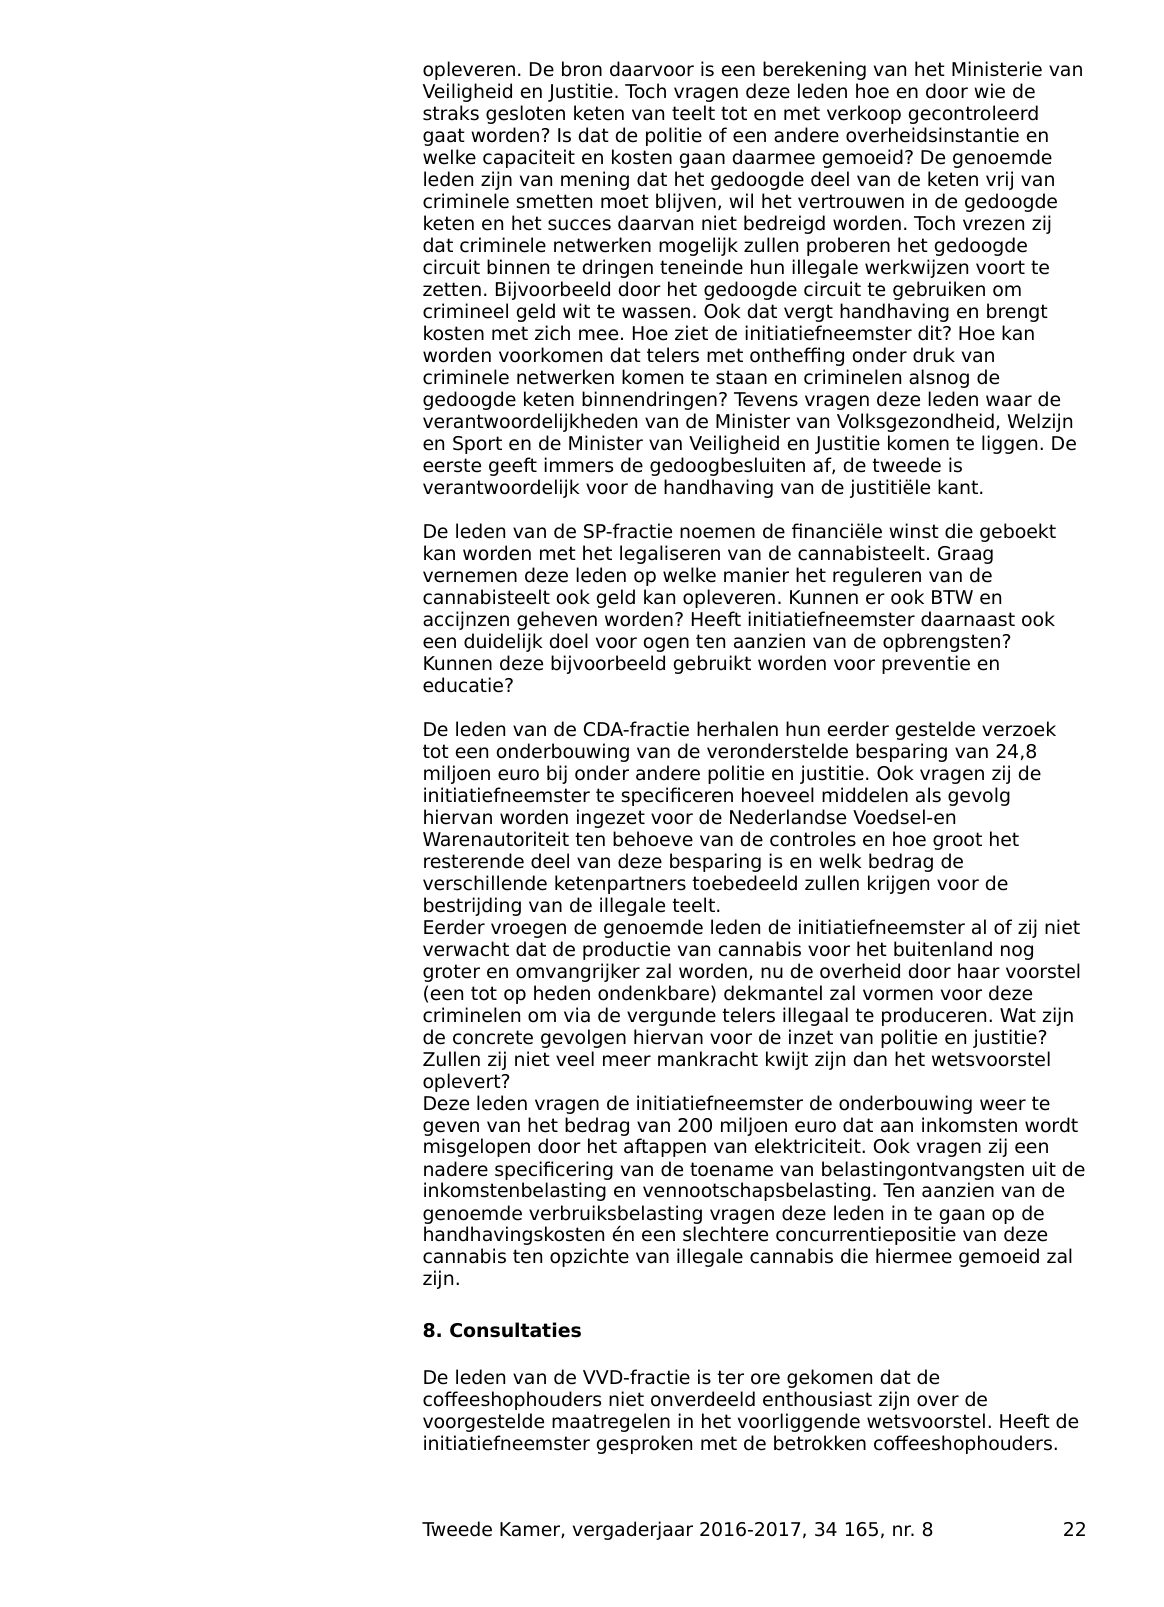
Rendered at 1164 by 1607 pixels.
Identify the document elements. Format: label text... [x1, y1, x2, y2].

text De leden van de VVD-fractie is ter ore gekomen dat de coffeeshophouders niet onverdeeld enthousiast zijn over de voorgestelde maatregelen in het voorliggende wetsvoorstel. Heeft de initiatiefneemster gesproken met de betrokken coffeeshophouders. [422, 1367, 1087, 1455]
text De leden van de CDA-fractie herhalen hun eerder gestelde verzoek tot een onderbouwing van de veronderstelde besparing van 24,8 miljoen euro bij onder andere politie en justitie. Ook vragen zij de initiatiefneemster te specificeren hoeveel middelen als gevolg hiervan worden ingezet voor de Nederlandse Voedsel-en Warenautoriteit ten behoeve van de controles en hoe groot het resterende deel van deze besparing is en welk bedrag de verschillende ketenpartners toebedeeld zullen krijgen voor de bestrijding van de illegale teelt. [422, 719, 1087, 917]
text De leden van de SP-fractie noemen de financiële winst die geboekt kan worden met het legaliseren van de cannabisteelt. Graag vernemen deze leden op welke manier het reguleren van de cannabisteelt ook geld kan opleveren. Kunnen er ook BTW en accijnzen geheven worden? Heeft initiatiefneemster daarnaast ook een duidelijk doel voor ogen ten aanzien van de opbrengsten? Kunnen deze bijvoorbeeld gebruikt worden voor preventie en educatie? [422, 521, 1087, 697]
text Deze leden vragen de initiatiefneemster de onderbouwing weer te geven van het bedrag van 200 miljoen euro dat aan inkomsten wordt misgelopen door het aftappen van elektriciteit. Ook vragen zij een nadere specificering van de toename van belastingontvangsten uit de inkomstenbelasting en vennootschapsbelasting. Ten aanzien van de genoemde verbruiksbelasting vragen deze leden in te gaan op de handhavingskosten én een slechtere concurrentiepositie van deze cannabis ten opzichte van illegale cannabis die hiermee gemoeid zal zijn. [422, 1092, 1087, 1290]
subtitle 8. Consultaties [422, 1320, 1087, 1342]
text Eerder vroegen de genoemde leden de initiatiefneemster al of zij niet verwacht dat de productie van cannabis voor het buitenland nog groter en omvangrijker zal worden, nu de overheid door haar voorstel (een tot op heden ondenkbare) dekmantel zal vormen voor deze criminelen om via de vergunde telers illegaal te produceren. Wat zijn de concrete gevolgen hiervan voor de inzet van politie en justitie? Zullen zij niet veel meer mankracht kwijt zijn dan het wetsvoorstel oplevert? [422, 917, 1087, 1092]
text opleveren. De bron daarvoor is een berekening van het Ministerie van Veiligheid en Justitie. Toch vragen deze leden hoe en door wie de straks gesloten keten van teelt tot en met verkoop gecontroleerd gaat worden? Is dat de politie of een andere overheidsinstantie en welke capaciteit en kosten gaan daarmee gemoeid? De genoemde leden zijn van mening dat het gedoogde deel van de keten vrij van criminele smetten moet blijven, wil het vertrouwen in de gedoogde keten en het succes daarvan niet bedreigd worden. Toch vrezen zij dat criminele netwerken mogelijk zullen proberen het gedoogde circuit binnen te dringen teneinde hun illegale werkwijzen voort te zetten. Bijvoorbeeld door het gedoogde circuit te gebruiken om crimineel geld wit te wassen. Ook dat vergt handhaving en brengt kosten met zich mee. Hoe ziet de initiatiefneemster dit? Hoe kan worden voorkomen dat telers met ontheffing onder druk van criminele netwerken komen te staan en criminelen alsnog de gedoogde keten binnendringen? Tevens vragen deze leden waar de verantwoordelijkheden van de Minister van Volksgezondheid, Welzijn en Sport en de Minister van Veiligheid en Justitie komen te liggen. De eerste geeft immers de gedoogbesluiten af, de tweede is verantwoordelijk voor de handhaving van de justitiële kant. [422, 59, 1087, 499]
